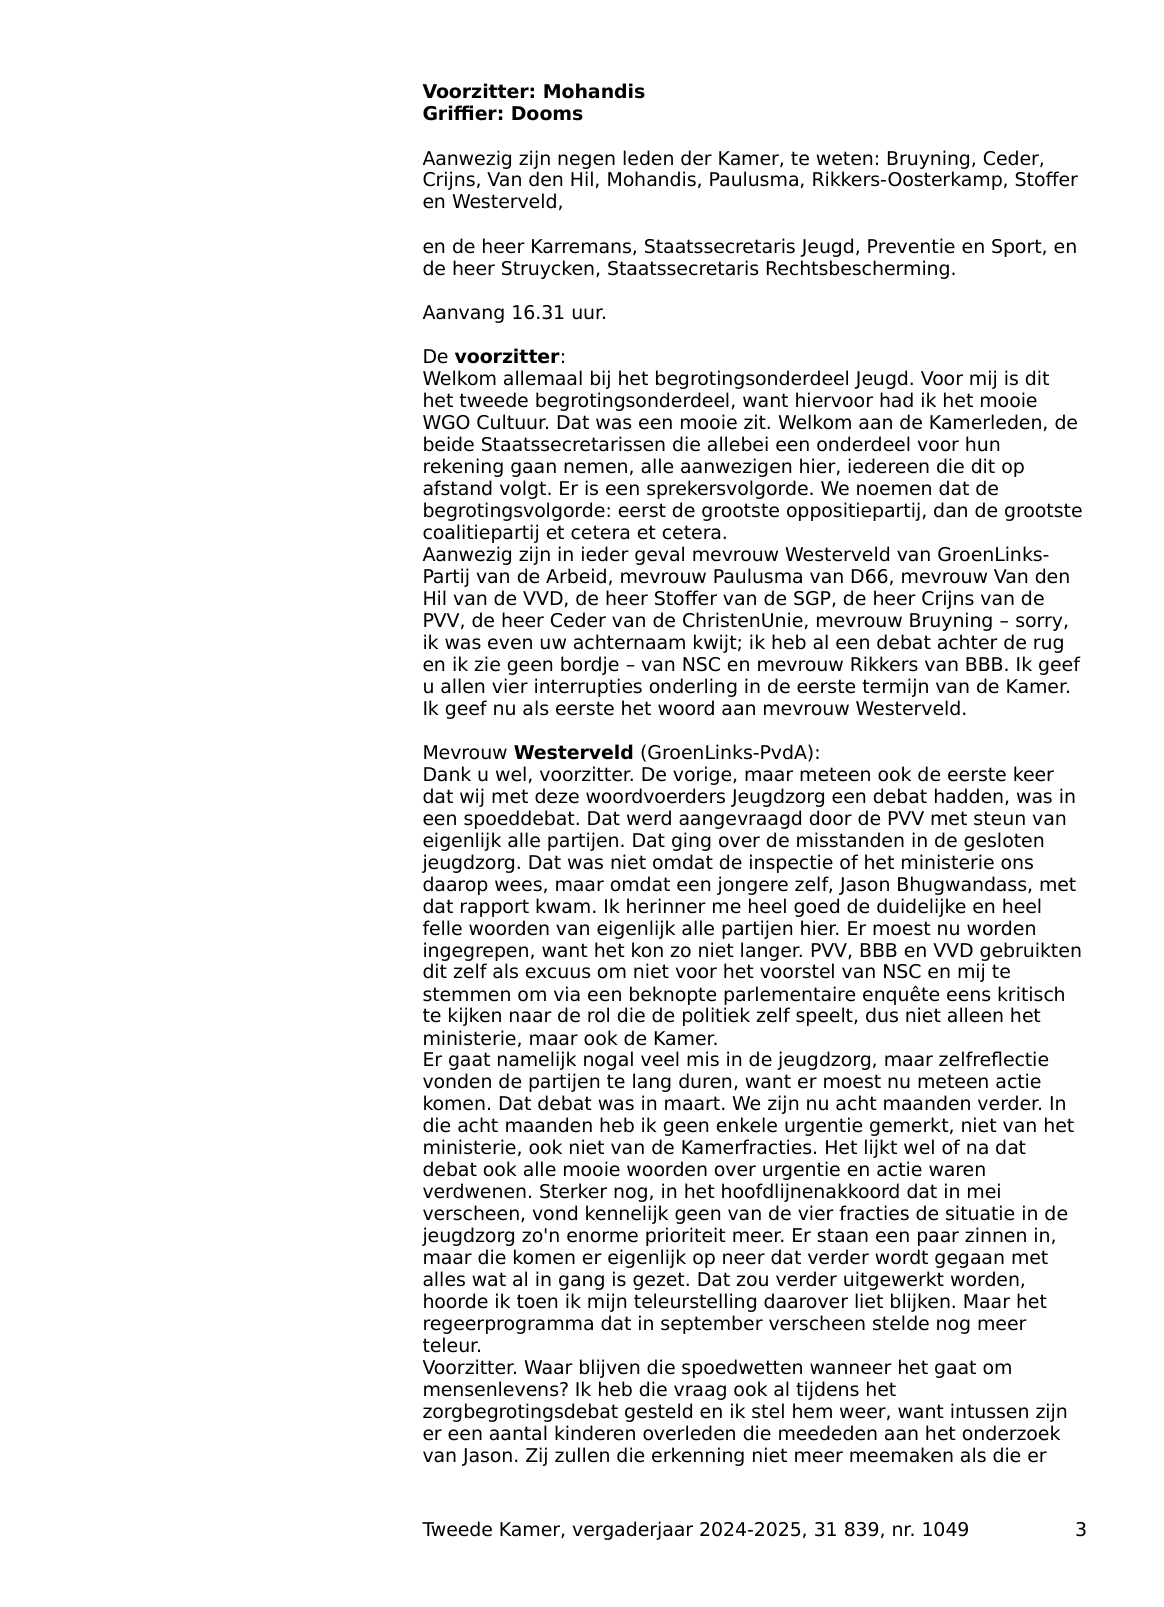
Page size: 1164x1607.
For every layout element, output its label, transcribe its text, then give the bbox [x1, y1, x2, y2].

text Griffier: Dooms [422, 103, 1087, 125]
text Dank u wel, voorzitter. De vorige, maar meteen ook de eerste keer dat wij met deze woordvoerders Jeugdzorg een debat hadden, was in een spoeddebat. Dat werd aangevraagd door de PVV met steun van eigenlijk alle partijen. Dat ging over de misstanden in de gesloten jeugdzorg. Dat was niet omdat de inspectie of het ministerie ons daarop wees, maar omdat een jongere zelf, Jason Bhugwandass, met dat rapport kwam. Ik herinner me heel goed de duidelijke en heel felle woorden van eigenlijk alle partijen hier. Er moest nu worden ingegrepen, want het kon zo niet langer. PVV, BBB en VVD gebruikten dit zelf als excuus om niet voor het voorstel van NSC en mij te stemmen om via een beknopte parlementaire enquête eens kritisch te kijken naar de rol die de politiek zelf speelt, dus niet alleen het ministerie, maar ook de Kamer. [422, 764, 1087, 1049]
text Aanwezig zijn in ieder geval mevrouw Westerveld van GroenLinks-Partij van de Arbeid, mevrouw Paulusma van D66, mevrouw Van den Hil van de VVD, de heer Stoffer van de SGP, de heer Crijns van de PVV, de heer Ceder van de ChristenUnie, mevrouw Bruyning – sorry, ik was even uw achternaam kwijt; ik heb al een debat achter de rug en ik zie geen bordje – van NSC en mevrouw Rikkers van BBB. Ik geef u allen vier interrupties onderling in de eerste termijn van de Kamer. Ik geef nu als eerste het woord aan mevrouw Westerveld. [422, 544, 1087, 719]
text Aanwezig zijn negen leden der Kamer, te weten: Bruyning, Ceder, Crijns, Van den Hil, Mohandis, Paulusma, Rikkers-Oosterkamp, Stoffer en Westerveld, [422, 147, 1087, 213]
text en de heer Karremans, Staatssecretaris Jeugd, Preventie en Sport, en de heer Struycken, Staatssecretaris Rechtsbescherming. [422, 236, 1087, 279]
text Voorzitter: Mohandis [422, 81, 1087, 103]
text Voorzitter. Waar blijven die spoedwetten wanneer het gaat om mensenlevens? Ik heb die vraag ook al tijdens het zorgbegrotingsdebat gesteld en ik stel hem weer, want intussen zijn er een aantal kinderen overleden die meededen aan het onderzoek van Jason. Zij zullen die erkenning niet meer meemaken als die er [422, 1357, 1087, 1467]
text Mevrouw Westerveld (GroenLinks-PvdA): [422, 742, 1087, 764]
text De voorzitter: [422, 346, 1087, 368]
text Er gaat namelijk nogal veel mis in de jeugdzorg, maar zelfreflectie vonden de partijen te lang duren, want er moest nu meteen actie komen. Dat debat was in maart. We zijn nu acht maanden verder. In die acht maanden heb ik geen enkele urgentie gemerkt, niet van het ministerie, ook niet van de Kamerfracties. Het lijkt wel of na dat debat ook alle mooie woorden over urgentie en actie waren verdwenen. Sterker nog, in het hoofdlijnenakkoord dat in mei verscheen, vond kennelijk geen van de vier fracties de situatie in de jeugdzorg zo'n enorme prioriteit meer. Er staan een paar zinnen in, maar die komen er eigenlijk op neer dat verder wordt gegaan met alles wat al in gang is gezet. Dat zou verder uitgewerkt worden, hoorde ik toen ik mijn teleurstelling daarover liet blijken. Maar het regeerprogramma dat in september verscheen stelde nog meer teleur. [422, 1049, 1087, 1357]
text Welkom allemaal bij het begrotingsonderdeel Jeugd. Voor mij is dit het tweede begrotingsonderdeel, want hiervoor had ik het mooie WGO Cultuur. Dat was een mooie zit. Welkom aan de Kamerleden, de beide Staatssecretarissen die allebei een onderdeel voor hun rekening gaan nemen, alle aanwezigen hier, iedereen die dit op afstand volgt. Er is een sprekersvolgorde. We noemen dat de begrotingsvolgorde: eerst de grootste oppositiepartij, dan de grootste coalitiepartij et cetera et cetera. [422, 368, 1087, 544]
text Aanvang 16.31 uur. [422, 302, 1087, 324]
